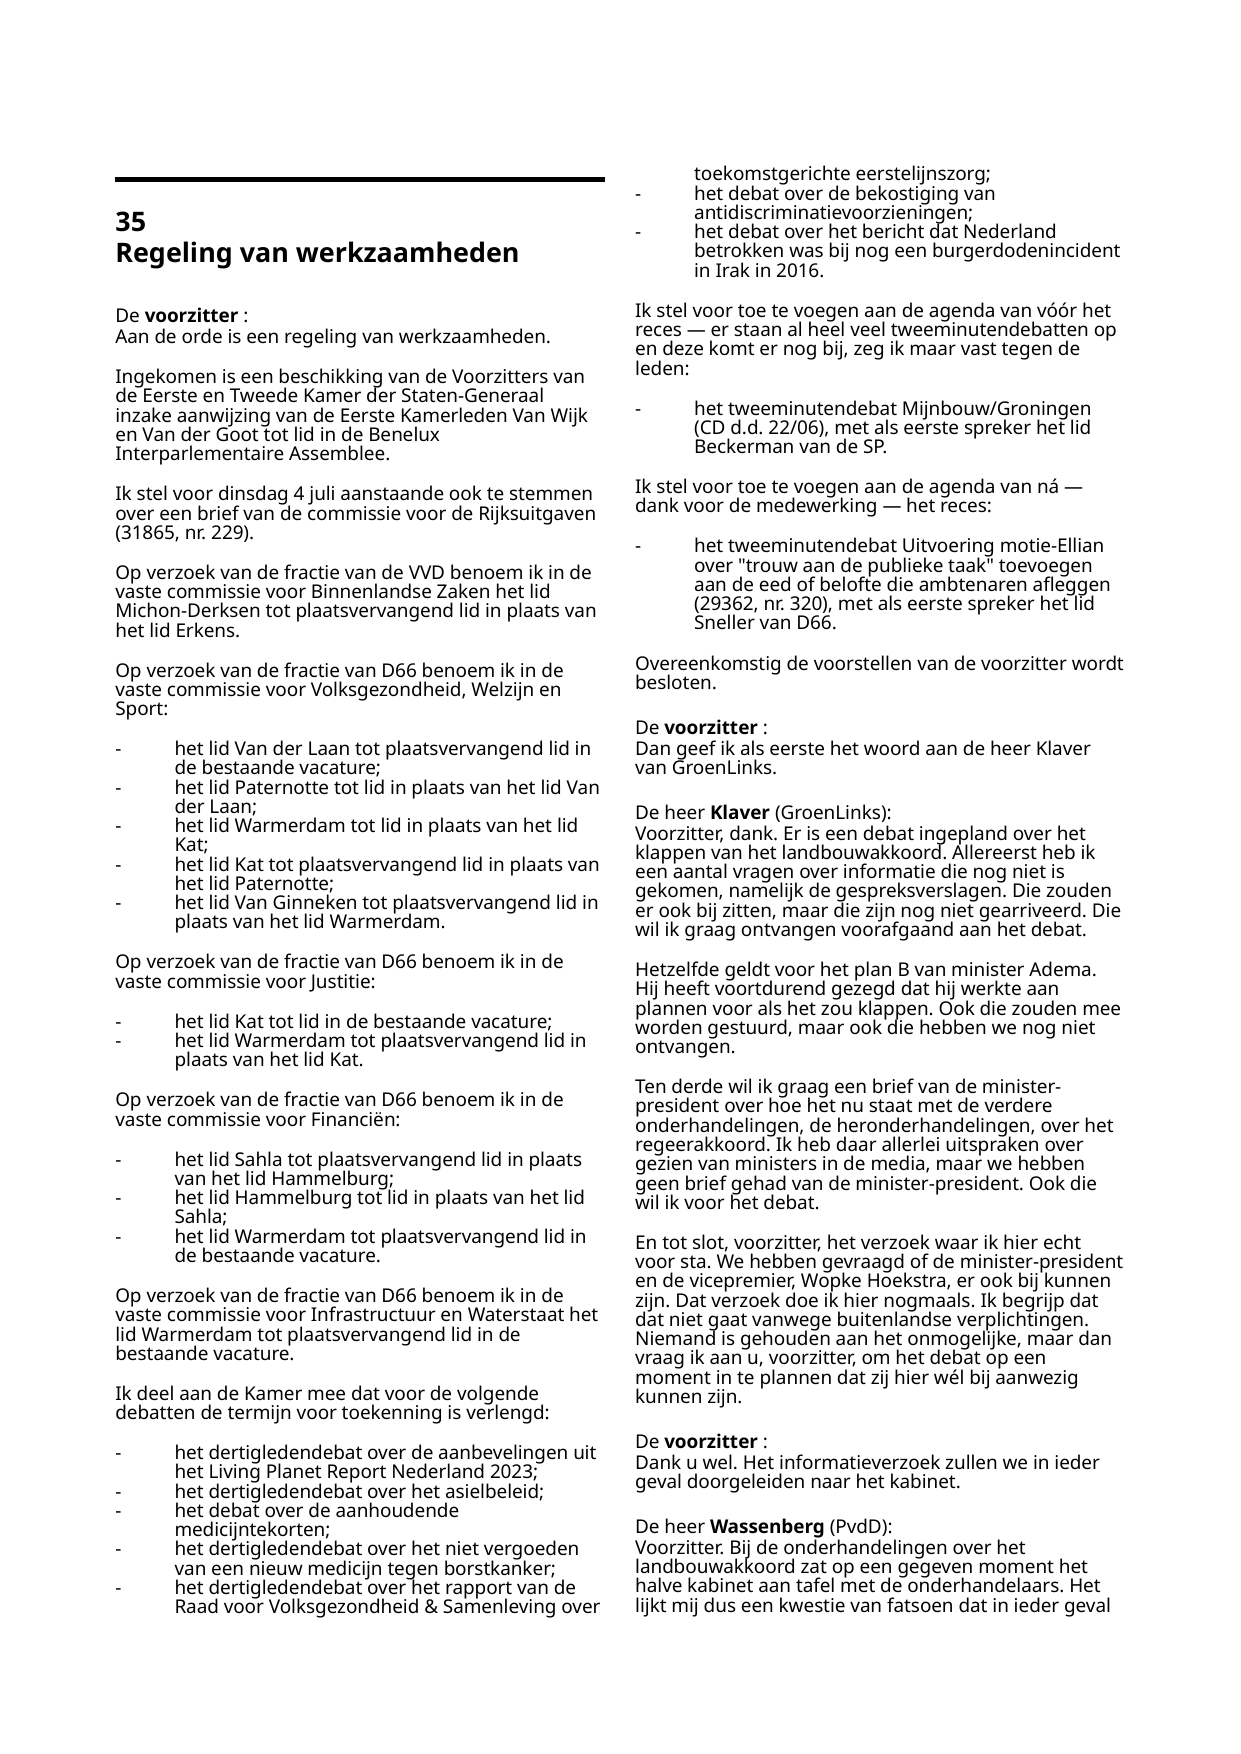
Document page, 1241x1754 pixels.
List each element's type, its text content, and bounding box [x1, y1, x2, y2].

text Op verzoek van de fractie van D66 benoem ik in de vaste commissie voor Financiën: [115, 1091, 605, 1130]
list het dertigledendebat over het rapport van de Raad voor Volksgezondheid & Samenleving over [115, 1579, 605, 1617]
list toekomstgerichte eerstelijnszorg; [635, 165, 1125, 184]
text Dan geef ik als eerste het woord aan de heer Klaver van GroenLinks. [635, 739, 1125, 778]
text 35 [115, 203, 605, 239]
text Ingekomen is een beschikking van de Voorzitters van de Eerste en Tweede Kamer der Staten-Generaal inzake aanwijzing van de Eerste Kamerleden Van Wijk en Van der Goot tot lid in de Benelux Interparlementaire Assemblee. [115, 368, 605, 464]
list het lid Warmerdam tot plaatsvervangend lid in de bestaande vacature. [115, 1228, 605, 1266]
list het dertigledendebat over de aanbevelingen uit het Living Planet Report Nederland 2023; [115, 1444, 605, 1483]
list het lid Kat tot lid in de bestaande vacature; [115, 1013, 605, 1032]
text De heer Klaver (GroenLinks): [635, 799, 1125, 825]
list het dertigledendebat over het niet vergoeden van een nieuw medicijn tegen borstkanker; [115, 1540, 605, 1579]
list het lid Hammelburg tot lid in plaats van het lid Sahla; [115, 1189, 605, 1228]
text De voorzitter : [635, 1428, 1125, 1454]
text Op verzoek van de fractie van de VVD benoem ik in de vaste commissie voor Binnenlandse Zaken het lid Michon-Derksen tot plaatsvervangend lid in plaats van het lid Erkens. [115, 564, 605, 641]
list het lid Paternotte tot lid in plaats van het lid Van der Laan; [115, 779, 605, 817]
list het lid Van der Laan tot plaatsvervangend lid in de bestaande vacature; [115, 740, 605, 779]
text Op verzoek van de fractie van D66 benoem ik in de vaste commissie voor Infrastructuur en Waterstaat het lid Warmerdam tot plaatsvervangend lid in de bestaande vacature. [115, 1287, 605, 1364]
text Aan de orde is een regeling van werkzaamheden. [115, 328, 605, 347]
text Op verzoek van de fractie van D66 benoem ik in de vaste commissie voor Volksgezondheid, Welzijn en Sport: [115, 662, 605, 719]
text Ik stel voor dinsdag 4 juli aanstaande ook te stemmen over een brief van de commissie voor de Rijksuitgaven (31865, nr. 229). [115, 485, 605, 543]
text Voorzitter. Bij de onderhandelingen over het landbouwakkoord zat op een gegeven moment het halve kabinet aan tafel met de onderhandelaars. Het lijkt mij dus een kwestie van fatsoen dat in ieder geval [635, 1539, 1125, 1616]
list het debat over de bekostiging van antidiscriminatievoorzieningen; [635, 184, 1125, 223]
list het lid Van Ginneken tot plaatsvervangend lid in plaats van het lid Warmerdam. [115, 894, 605, 933]
list het lid Sahla tot plaatsvervangend lid in plaats van het lid Hammelburg; [115, 1151, 605, 1189]
text Op verzoek van de fractie van D66 benoem ik in de vaste commissie voor Justitie: [115, 953, 605, 992]
list het lid Warmerdam tot lid in plaats van het lid Kat; [115, 817, 605, 856]
list het tweeminutendebat Uitvoering motie-Ellian over "trouw aan de publieke taak" toevoegen aan de eed of belofte die ambtenaren afleggen (29362, nr. 320), met als eerste spreker het lid Sneller van D66. [635, 537, 1125, 634]
list het tweeminutendebat Mijnbouw/Groningen (CD d.d. 22/06), met als eerste spreker het lid Beckerman van de SP. [635, 399, 1125, 457]
text Ten derde wil ik graag een brief van de minister-president over hoe het nu staat met de verdere onderhandelingen, de heronderhandelingen, over het regeerakkoord. Ik heb daar allerlei uitspraken over gezien van ministers in de media, maar we hebben geen brief gehad van de minister-president. Ook die wil ik voor het debat. [635, 1078, 1125, 1213]
text Overeenkomstig de voorstellen van de voorzitter wordt besloten. [635, 654, 1125, 693]
text De voorzitter : [115, 302, 605, 328]
list het debat over de aanhoudende medicijntekorten; [115, 1502, 605, 1540]
list het debat over het bericht dat Nederland betrokken was bij nog een burgerdodenincident in Irak in 2016. [635, 223, 1125, 281]
list het lid Kat tot plaatsvervangend lid in plaats van het lid Paternotte; [115, 856, 605, 894]
list het dertigledendebat over het asielbeleid; [115, 1483, 605, 1502]
text Regeling van werkzaamheden [115, 239, 605, 283]
text Dank u wel. Het informatieverzoek zullen we in ieder geval doorgeleiden naar het kabinet. [635, 1454, 1125, 1492]
text Ik deel aan de Kamer mee dat voor de volgende debatten de termijn voor toekenning is verlengd: [115, 1385, 605, 1423]
list het lid Warmerdam tot plaatsvervangend lid in plaats van het lid Kat. [115, 1032, 605, 1071]
text Hetzelfde geldt voor het plan B van minister Adema. Hij heeft voortdurend gezegd dat hij werkte aan plannen voor als het zou klappen. Ook die zouden mee worden gestuurd, maar ook die hebben we nog niet ontvangen. [635, 961, 1125, 1057]
text En tot slot, voorzitter, het verzoek waar ik hier echt voor sta. We hebben gevraagd of de minister-president en de vicepremier, Wopke Hoekstra, er ook bij kunnen zijn. Dat verzoek doe ik hier nogmaals. Ik begrijp dat dat niet gaat vanwege buitenlandse verplichtingen. Niemand is gehouden aan het onmogelijke, maar dan vraag ik aan u, voorzitter, om het debat op een moment in te plannen dat zij hier wél bij aanwezig kunnen zijn. [635, 1234, 1125, 1407]
text De heer Wassenberg (PvdD): [635, 1513, 1125, 1539]
text Voorzitter, dank. Er is een debat ingepland over het klappen van het landbouwakkoord. Allereerst heb ik een aantal vragen over informatie die nog niet is gekomen, namelijk de gespreksverslagen. Die zouden er ook bij zitten, maar die zijn nog niet gearriveerd. Die wil ik graag ontvangen voorafgaand aan het debat. [635, 825, 1125, 940]
text Ik stel voor toe te voegen aan de agenda van ná — dank voor de medewerking — het reces: [635, 478, 1125, 517]
text De voorzitter : [635, 714, 1125, 739]
text Ik stel voor toe te voegen aan de agenda van vóór het reces — er staan al heel veel tweeminutendebatten op en deze komt er nog bij, zeg ik maar vast tegen de leden: [635, 302, 1125, 379]
